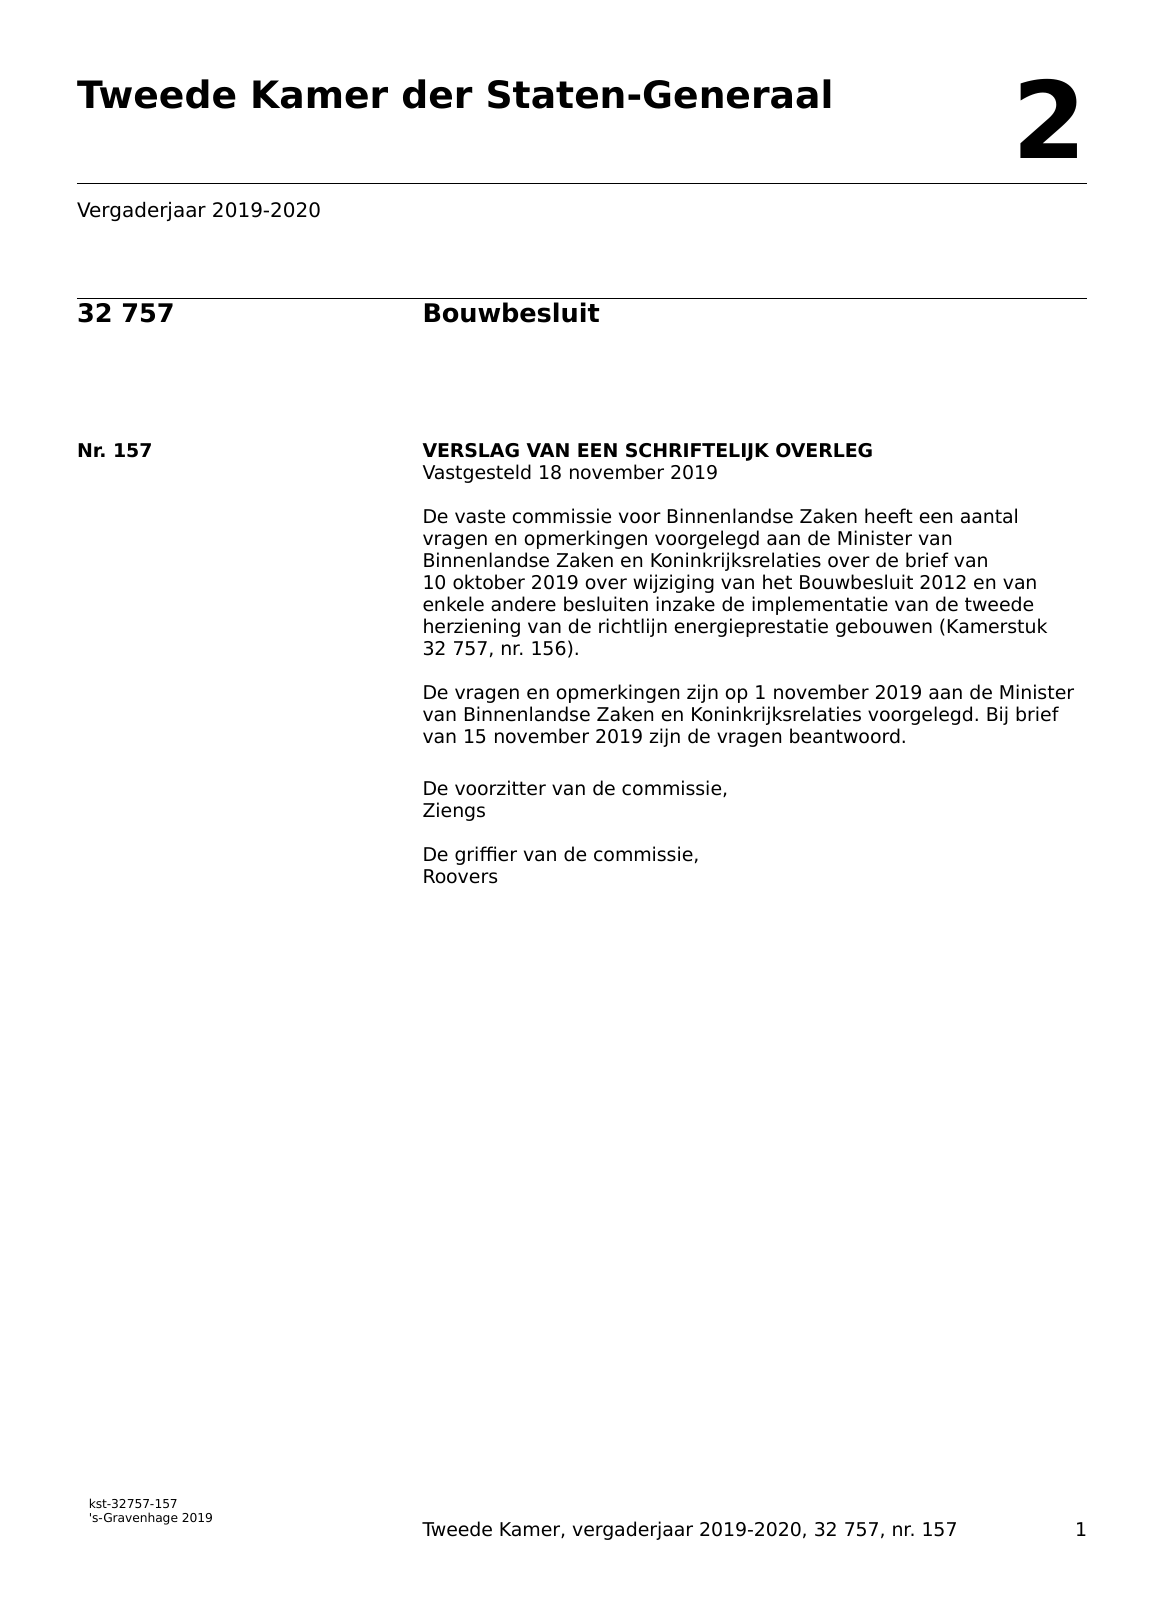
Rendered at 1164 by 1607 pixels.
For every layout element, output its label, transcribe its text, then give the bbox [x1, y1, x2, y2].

subtitle Nr. 157 VERSLAG VAN EEN SCHRIFTELIJK OVERLEG [77, 440, 1087, 462]
text 's-Gravenhage 2019 [88, 1511, 323, 1525]
text Vastgesteld 18 november 2019 [422, 462, 1087, 484]
table_header 2 [886, 59, 1087, 183]
text De griffier van de commissie, Roovers [422, 844, 1087, 888]
text De voorzitter van de commissie, Ziengs [422, 778, 1087, 822]
subtitle 32 757 Bouwbesluit [77, 299, 1087, 329]
text De vaste commissie voor Binnenlandse Zaken heeft een aantal vragen en opmerkingen voorgelegd aan de Minister van Binnenlandse Zaken en Koninkrijksrelaties over de brief van 10 oktober 2019 over wijziging van het Bouwbesluit 2012 en van enkele andere besluiten inzake de implementatie van de tweede herziening van de richtlijn energieprestatie gebouwen (Kamerstuk 32 757, nr. 156). [422, 506, 1087, 660]
table_cell Vergaderjaar 2019-2020 [77, 184, 1087, 298]
table_header Tweede Kamer der Staten-Generaal [77, 59, 886, 183]
text De vragen en opmerkingen zijn op 1 november 2019 aan de Minister van Binnenlandse Zaken en Koninkrijksrelaties voorgelegd. Bij brief van 15 november 2019 zijn de vragen beantwoord. [422, 682, 1087, 748]
text kst-32757-157 [88, 1497, 323, 1511]
